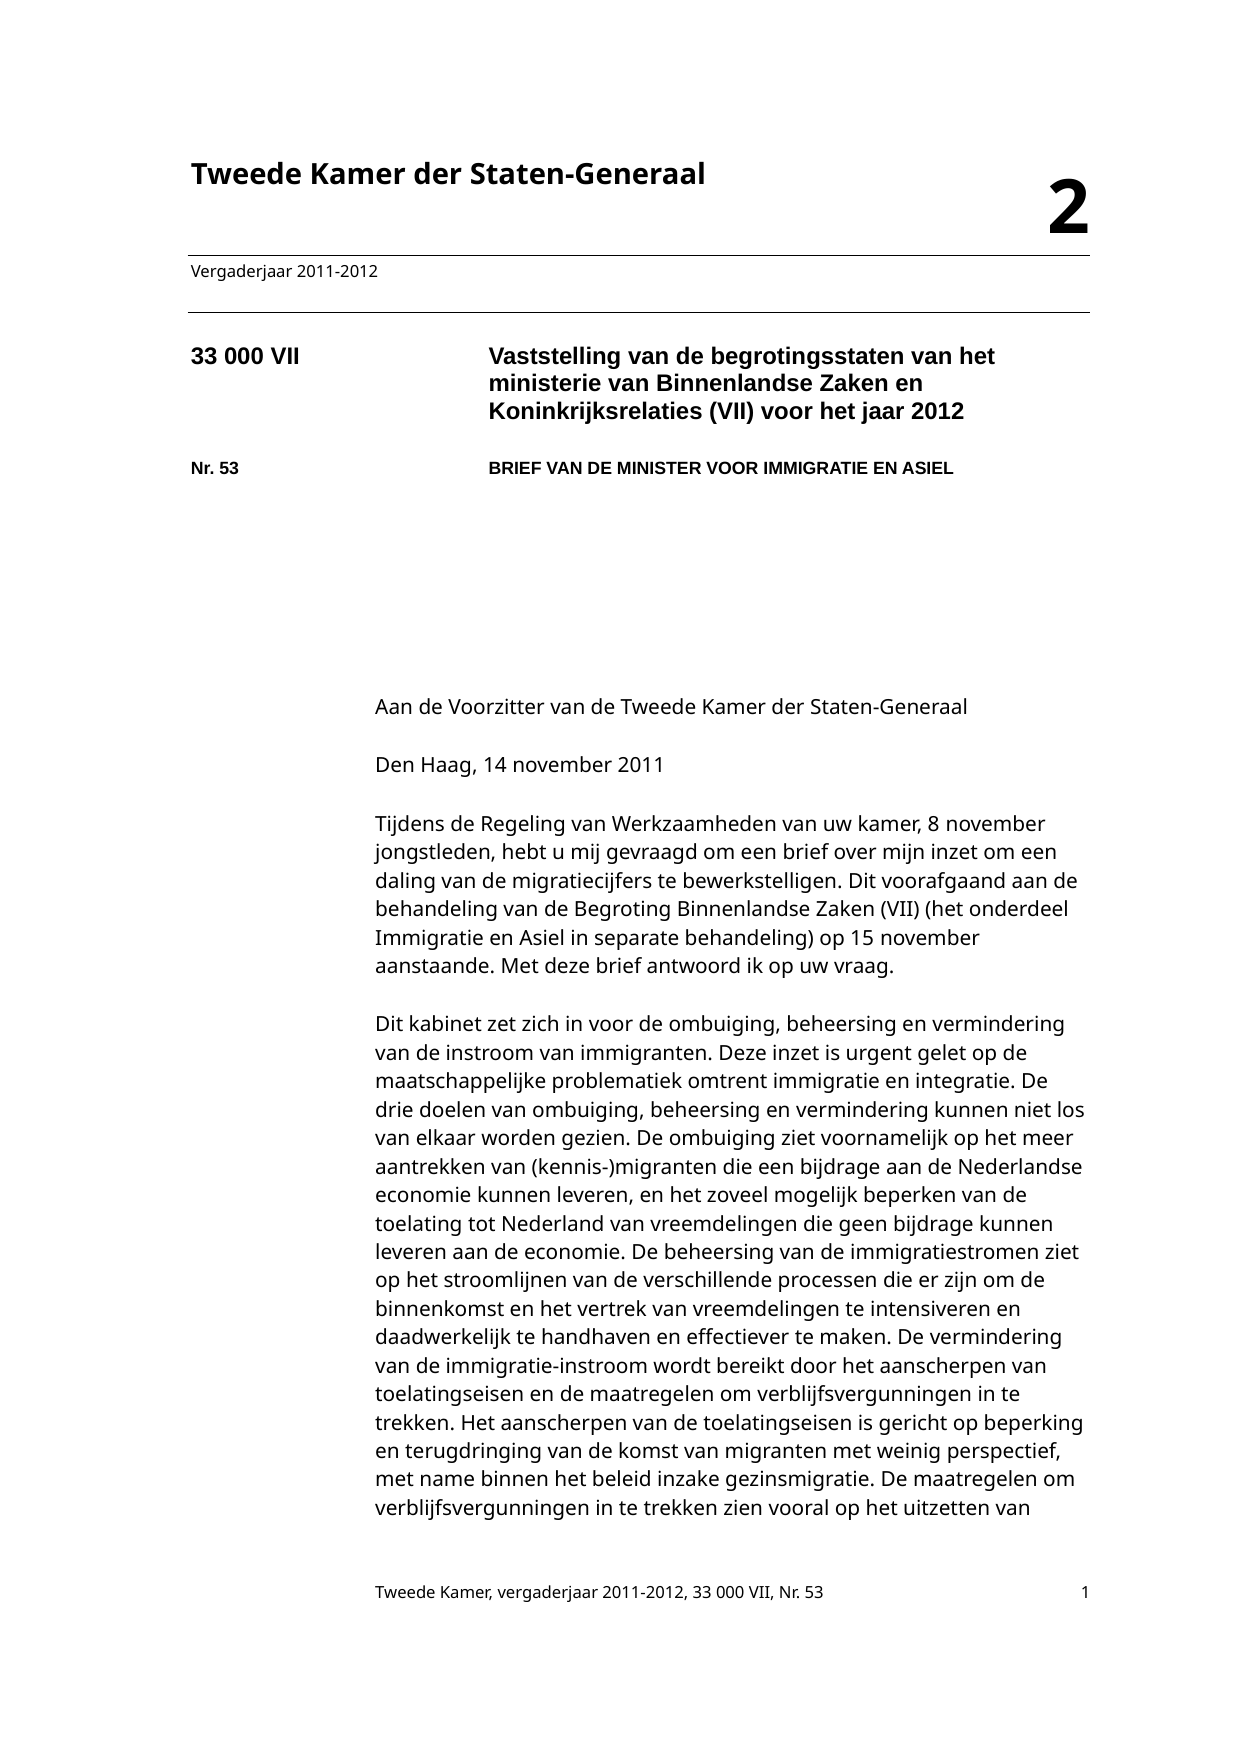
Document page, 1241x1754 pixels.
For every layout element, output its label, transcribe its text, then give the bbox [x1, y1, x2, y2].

table_cell [485, 256, 1090, 312]
table_cell Nr. 53 [188, 455, 485, 573]
table_cell BRIEF VAN DE MINISTER VOOR IMMIGRATIE EN ASIEL [485, 455, 1090, 573]
text Dit kabinet zet zich in voor de ombuiging, beheersing en vermindering van de instroom van immigranten. Deze inzet is urgent gelet op de maatschappelijke problematiek omtrent immigratie en integratie. De drie doelen van ombuiging, beheersing en vermindering kunnen niet los van elkaar worden gezien. De ombuiging ziet voornamelijk op het meer aantrekken van (kennis-)migranten die een bijdrage aan de Nederlandse economie kunnen leveren, en het zoveel mogelijk beperken van de toelating tot Nederland van vreemdelingen die geen bijdrage kunnen leveren aan de economie. De beheersing van de immigratiestromen ziet op het stroomlijnen van de verschillende processen die er zijn om de binnenkomst en het vertrek van vreemdelingen te intensiveren en daadwerkelijk te handhaven en effectiever te maken. De vermindering van de immigratie-instroom wordt bereikt door het aanscherpen van toelatingseisen en de maatregelen om verblijfsvergunningen in te trekken. Het aanscherpen van de toelatingseisen is gericht op beperking en terugdringing van de komst van migranten met weinig perspectief, met name binnen het beleid inzake gezinsmigratie. De maatregelen om verblijfsvergunningen in te trekken zien vooral op het uitzetten van [375, 1009, 1090, 1521]
table_cell Vaststelling van de begrotingsstaten van het ministerie van Binnenlandse Zaken en Koninkrijksrelaties (VII) voor het jaar 2012 [485, 339, 1090, 454]
table_cell Vergaderjaar 2011-2012 [188, 256, 485, 312]
table_header Tweede Kamer der Staten-Generaal [188, 150, 909, 255]
table_cell [188, 313, 485, 339]
table_cell 33 000 VII [188, 339, 485, 454]
text Tijdens de Regeling van Werkzaamheden van uw kamer, 8 november jongstleden, hebt u mij gevraagd om een brief over mijn inzet om een daling van de migratiecijfers te bewerkstelligen. Dit voorafgaand aan de behandeling van de Begroting Binnenlandse Zaken (VII) (het onderdeel Immigratie en Asiel in separate behandeling) op 15 november aanstaande. Met deze brief antwoord ik op uw vraag. [375, 809, 1090, 979]
table_cell [485, 313, 1090, 339]
table_header 2 [910, 150, 1090, 255]
text Den Haag, 14 november 2011 [375, 751, 1090, 779]
text Aan de Voorzitter van de Tweede Kamer der Staten-Generaal [375, 692, 1090, 721]
